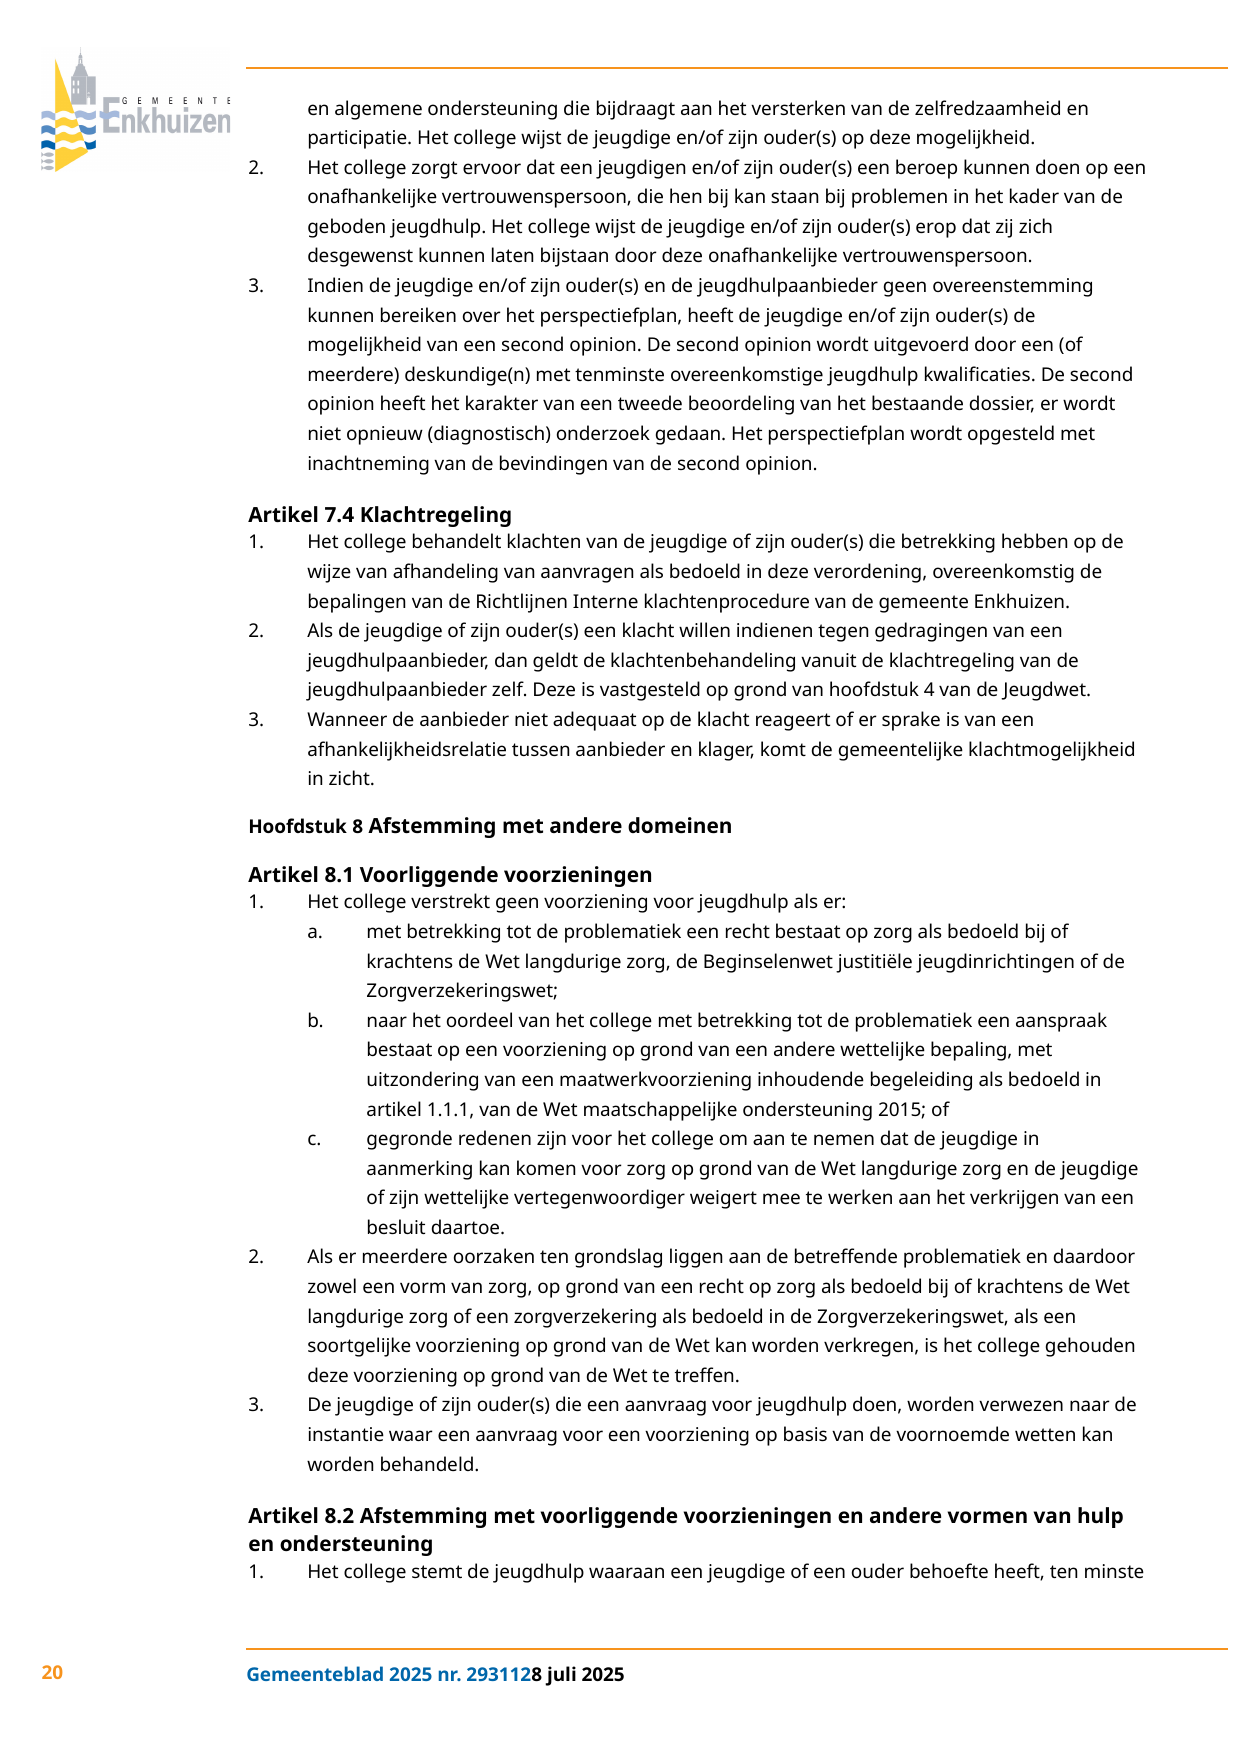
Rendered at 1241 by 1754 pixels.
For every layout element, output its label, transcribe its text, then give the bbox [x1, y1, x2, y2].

list Wanneer de aanbieder niet adequaat op de klacht reageert of er sprake is van een afhankelijkheidsrelatie tussen aanbieder en klager, komt de gemeentelijke klachtmogelijkheid in zicht. [248, 706, 1152, 791]
list met betrekking tot de problematiek een recht bestaat op zorg als bedoeld bij of krachtens de Wet langdurige zorg, de Beginselenwet justitiële jeugdinrichtingen of de Zorgverzekeringswet; [307, 918, 1152, 1003]
list Als de jeugdige of zijn ouder(s) een klacht willen indienen tegen gedragingen van een jeugdhulpaanbieder, dan geldt de klachtenbehandeling vanuit de klachtregeling van de jeugdhulpaanbieder zelf. Deze is vastgesteld op grond van hoofdstuk 4 van de Jeugdwet. [248, 617, 1152, 702]
text Artikel 8.1 Voorliggende voorzieningen [248, 860, 1152, 889]
list en algemene ondersteuning die bijdraagt aan het versterken van de zelfredzaamheid en participatie. Het college wijst de jeugdige en/of zijn ouder(s) op deze mogelijkheid. [248, 95, 1152, 150]
picture [41, 47, 231, 172]
list Indien de jeugdige en/of zijn ouder(s) en de jeugdhulpaanbieder geen overeenstemming kunnen bereiken over het perspectiefplan, heeft de jeugdige en/of zijn ouder(s) de mogelijkheid van een second opinion. De second opinion wordt uitgevoerd door een (of meerdere) deskundige(n) met tenminste overeenkomstige jeugdhulp kwalificaties. De second opinion heeft het karakter van een tweede beoordeling van het bestaande dossier, er wordt niet opnieuw (diagnostisch) onderzoek gedaan. Het perspectiefplan wordt opgesteld met inachtneming van de bevindingen van de second opinion. [248, 272, 1152, 476]
list De jeugdige of zijn ouder(s) die een aanvraag voor jeugdhulp doen, worden verwezen naar de instantie waar een aanvraag voor een voorziening op basis van de voornoemde wetten kan worden behandeld. [248, 1392, 1152, 1476]
list Het college behandelt klachten van de jeugdige of zijn ouder(s) die betrekking hebben op de wijze van afhandeling van aanvragen als bedoeld in deze verordening, overeenkomstig de bepalingen van de Richtlijnen Interne klachtenprocedure van de gemeente Enkhuizen. [248, 529, 1152, 613]
list gegronde redenen zijn voor het college om aan te nemen dat de jeugdige in aanmerking kan komen voor zorg op grond van de Wet langdurige zorg en de jeugdige of zijn wettelijke vertegenwoordiger weigert mee te werken aan het verkrijgen van een besluit daartoe. [307, 1125, 1152, 1240]
text Artikel 8.2 Afstemming met voorliggende voorzieningen en andere vormen van hulp en ondersteuning [248, 1501, 1152, 1558]
list Als er meerdere oorzaken ten grondslag liggen aan de betreffende problematiek en daardoor zowel een vorm van zorg, op grond van een recht op zorg als bedoeld bij of krachtens de Wet langdurige zorg of een zorgverzekering als bedoeld in de Zorgverzekeringswet, als een soortgelijke voorziening op grond van de Wet kan worden verkregen, is het college gehouden deze voorziening op grond van de Wet te treffen. [248, 1244, 1152, 1388]
list Het college stemt de jeugdhulp waaraan een jeugdige of een ouder behoefte heeft, ten minste [248, 1558, 1152, 1584]
list Het college verstrekt geen voorziening voor jeugdhulp als er: [248, 889, 1152, 914]
list Het college zorgt ervoor dat een jeugdigen en/of zijn ouder(s) een beroep kunnen doen op een onafhankelijke vertrouwenspersoon, die hen bij kan staan bij problemen in het kader van de geboden jeugdhulp. Het college wijst de jeugdige en/of zijn ouder(s) erop dat zij zich desgewenst kunnen laten bijstaan door deze onafhankelijke vertrouwenspersoon. [248, 154, 1152, 268]
text Artikel 7.4 Klachtregeling [248, 500, 1152, 529]
list naar het oordeel van het college met betrekking tot de problematiek een aanspraak bestaat op een voorziening op grond van een andere wettelijke bepaling, met uitzondering van een maatwerkvoorziening inhoudende begeleiding als bedoeld in artikel 1.1.1, van de Wet maatschappelijke ondersteuning 2015; of [307, 1007, 1152, 1121]
text Hoofdstuk 8 Afstemming met andere domeinen [248, 811, 1152, 839]
